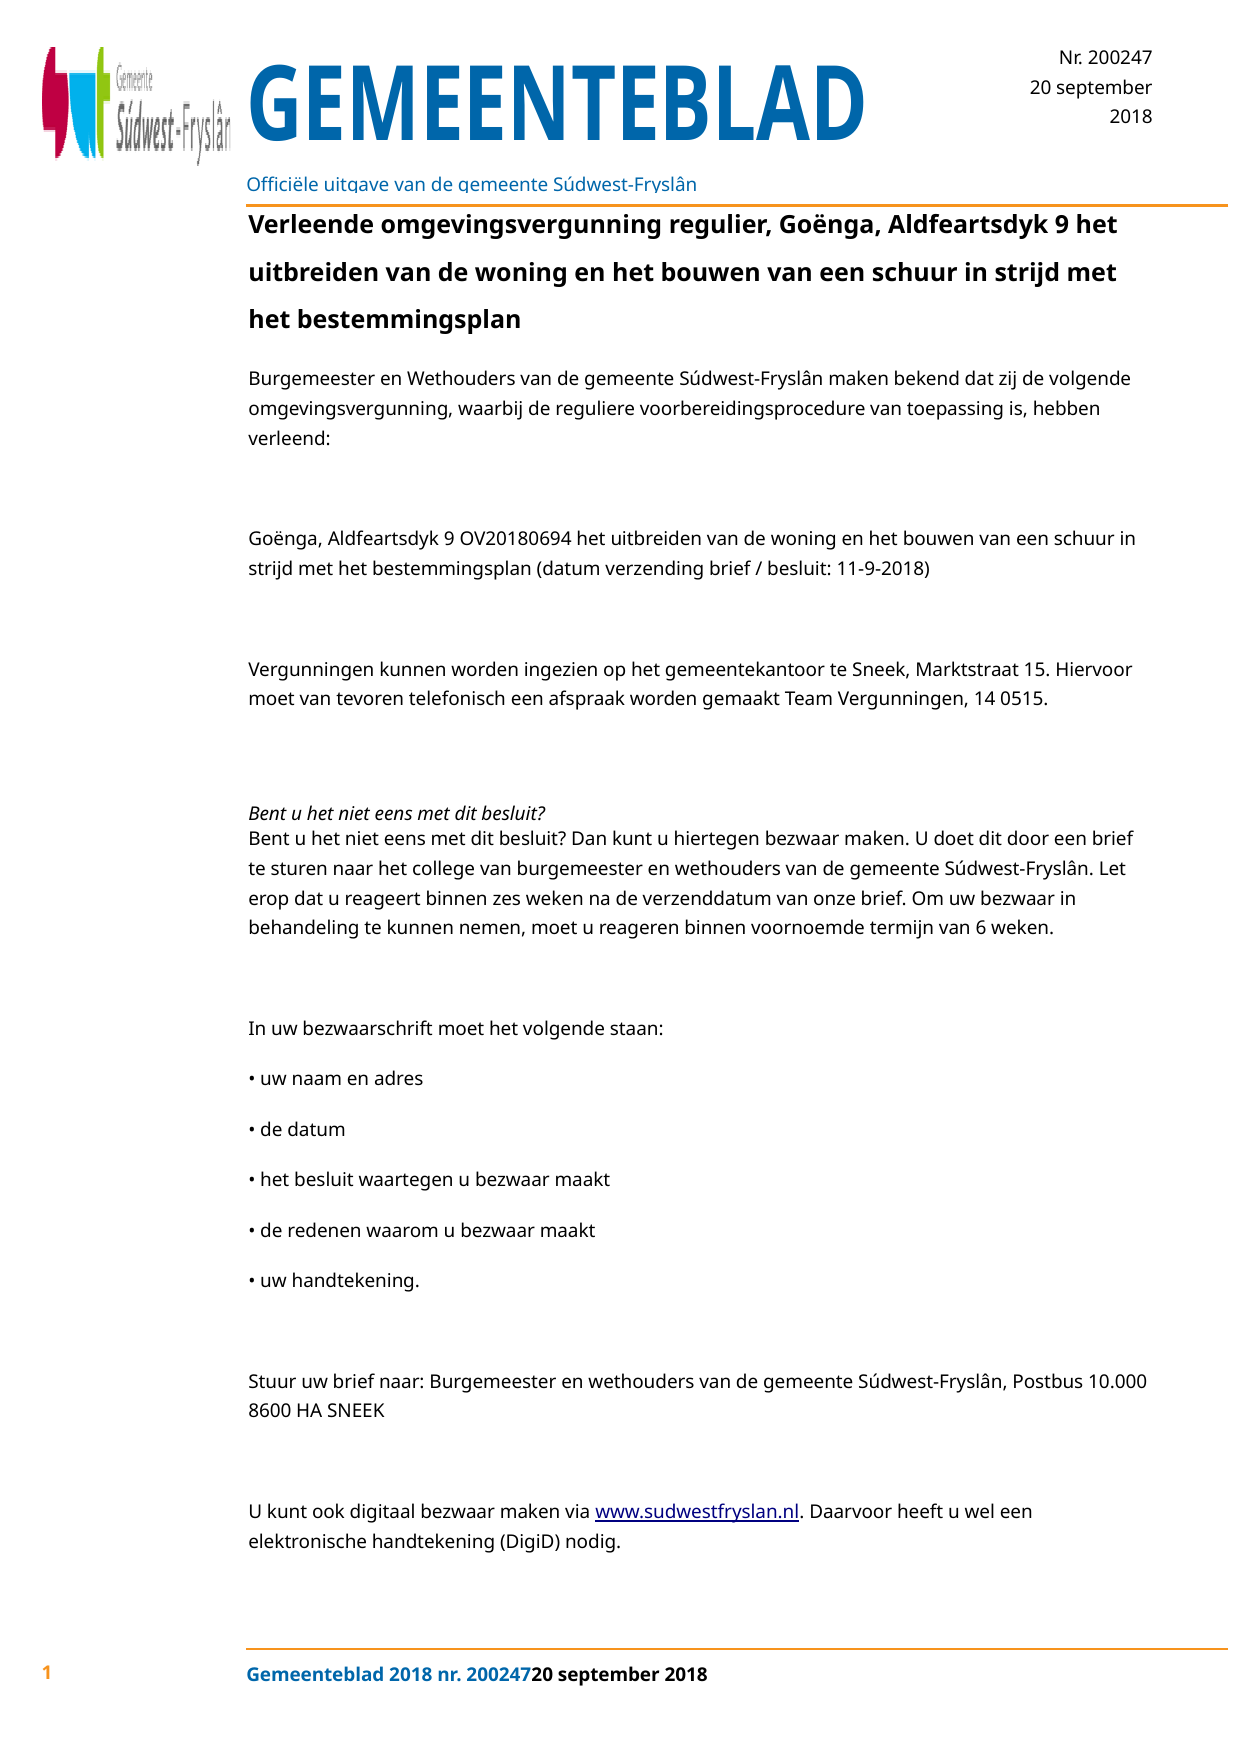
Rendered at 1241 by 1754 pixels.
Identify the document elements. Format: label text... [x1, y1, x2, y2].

text • de redenen waarom u bezwaar maakt [248, 1217, 1152, 1243]
text U kunt ook digitaal bezwaar maken via www.sudwestfryslan.nl. Daarvoor heeft u wel een elektronische handtekening (DigiD) nodig. [248, 1498, 1152, 1554]
text Verleende omgevingsvergunning regulier, Goënga, Aldfeartsdyk 9 het uitbreiden van de woning en het bouwen van een schuur in strijd met het bestemmingsplan [248, 207, 1152, 336]
text • uw handtekening. [248, 1267, 1152, 1293]
text • het besluit waartegen u bezwaar maakt [248, 1166, 1152, 1192]
text Bent u het niet eens met dit besluit? Dan kunt u hiertegen bezwaar maken. U doet dit door een brief te sturen naar het college van burgemeester en wethouders van de gemeente Súdwest-Fryslân. Let erop dat u reageert binnen zes weken na de verzenddatum van onze brief. Om uw bezwaar in behandeling te kunnen nemen, moet u reageren binnen voornoemde termijn van 6 weken. [248, 826, 1152, 940]
text Bent u het niet eens met dit besluit? [248, 800, 1152, 826]
text Vergunningen kunnen worden ingezien op het gemeentekantoor te Sneek, Marktstraat 15. Hiervoor moet van tevoren telefonisch een afspraak worden gemaakt Team Vergunningen, 14 0515. [248, 656, 1152, 711]
text In uw bezwaarschrift moet het volgende staan: [248, 1015, 1152, 1041]
text Stuur uw brief naar: Burgemeester en wethouders van de gemeente Súdwest-Fryslân, Postbus 10.000 8600 HA SNEEK [248, 1368, 1152, 1423]
picture [41, 47, 231, 172]
text Burgemeester en Wethouders van de gemeente Súdwest-Fryslân maken bekend dat zij de volgende omgevingsvergunning, waarbij de reguliere voorbereidingsprocedure van toepassing is, hebben verleend: [248, 366, 1152, 450]
text • uw naam en adres [248, 1066, 1152, 1091]
text Goënga, Aldfeartsdyk 9 OV20180694 het uitbreiden van de woning en het bouwen van een schuur in strijd met het bestemmingsplan (datum verzending brief / besluit: 11-9-2018) [248, 526, 1152, 581]
text • de datum [248, 1116, 1152, 1142]
